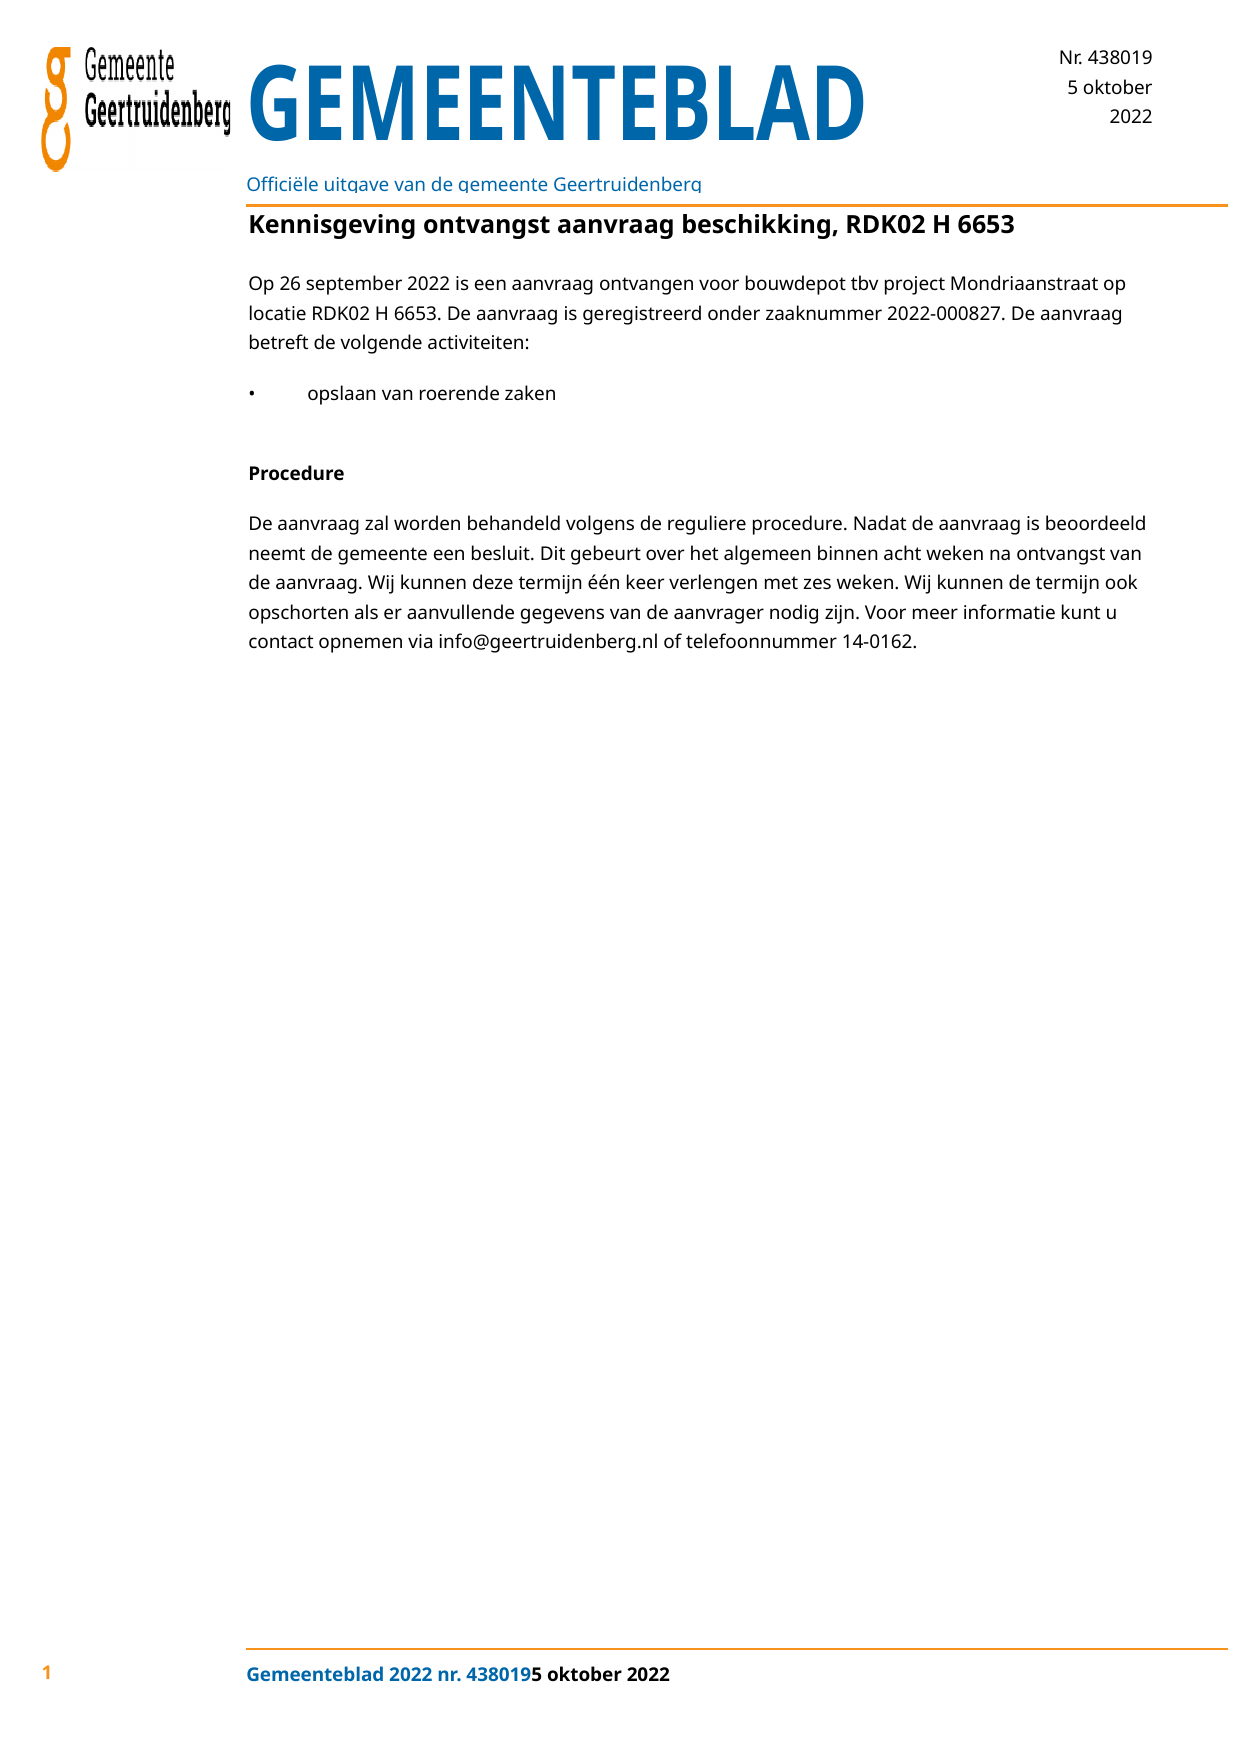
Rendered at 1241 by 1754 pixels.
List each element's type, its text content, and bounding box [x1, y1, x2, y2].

text Procedure [248, 460, 1152, 486]
picture [41, 47, 231, 172]
text Kennisgeving ontvangst aanvraag beschikking, RDK02 H 6653 [248, 207, 1152, 241]
text De aanvraag zal worden behandeld volgens de reguliere procedure. Nadat de aanvraag is beoordeeld neemt de gemeente een besluit. Dit gebeurt over het algemeen binnen acht weken na ontvangst van de aanvraag. Wij kunnen deze termijn één keer verlengen met zes weken. Wij kunnen de termijn ook opschorten als er aanvullende gegevens van de aanvrager nodig zijn. Voor meer informatie kunt u contact opnemen via info@geertruidenberg.nl of telefoonnummer 14-0162. [248, 510, 1152, 654]
list opslaan van roerende zaken [248, 380, 1152, 406]
text Op 26 september 2022 is een aanvraag ontvangen voor bouwdepot tbv project Mondriaanstraat op locatie RDK02 H 6653. De aanvraag is geregistreerd onder zaaknummer 2022-000827. De aanvraag betreft de volgende activiteiten: [248, 270, 1152, 355]
